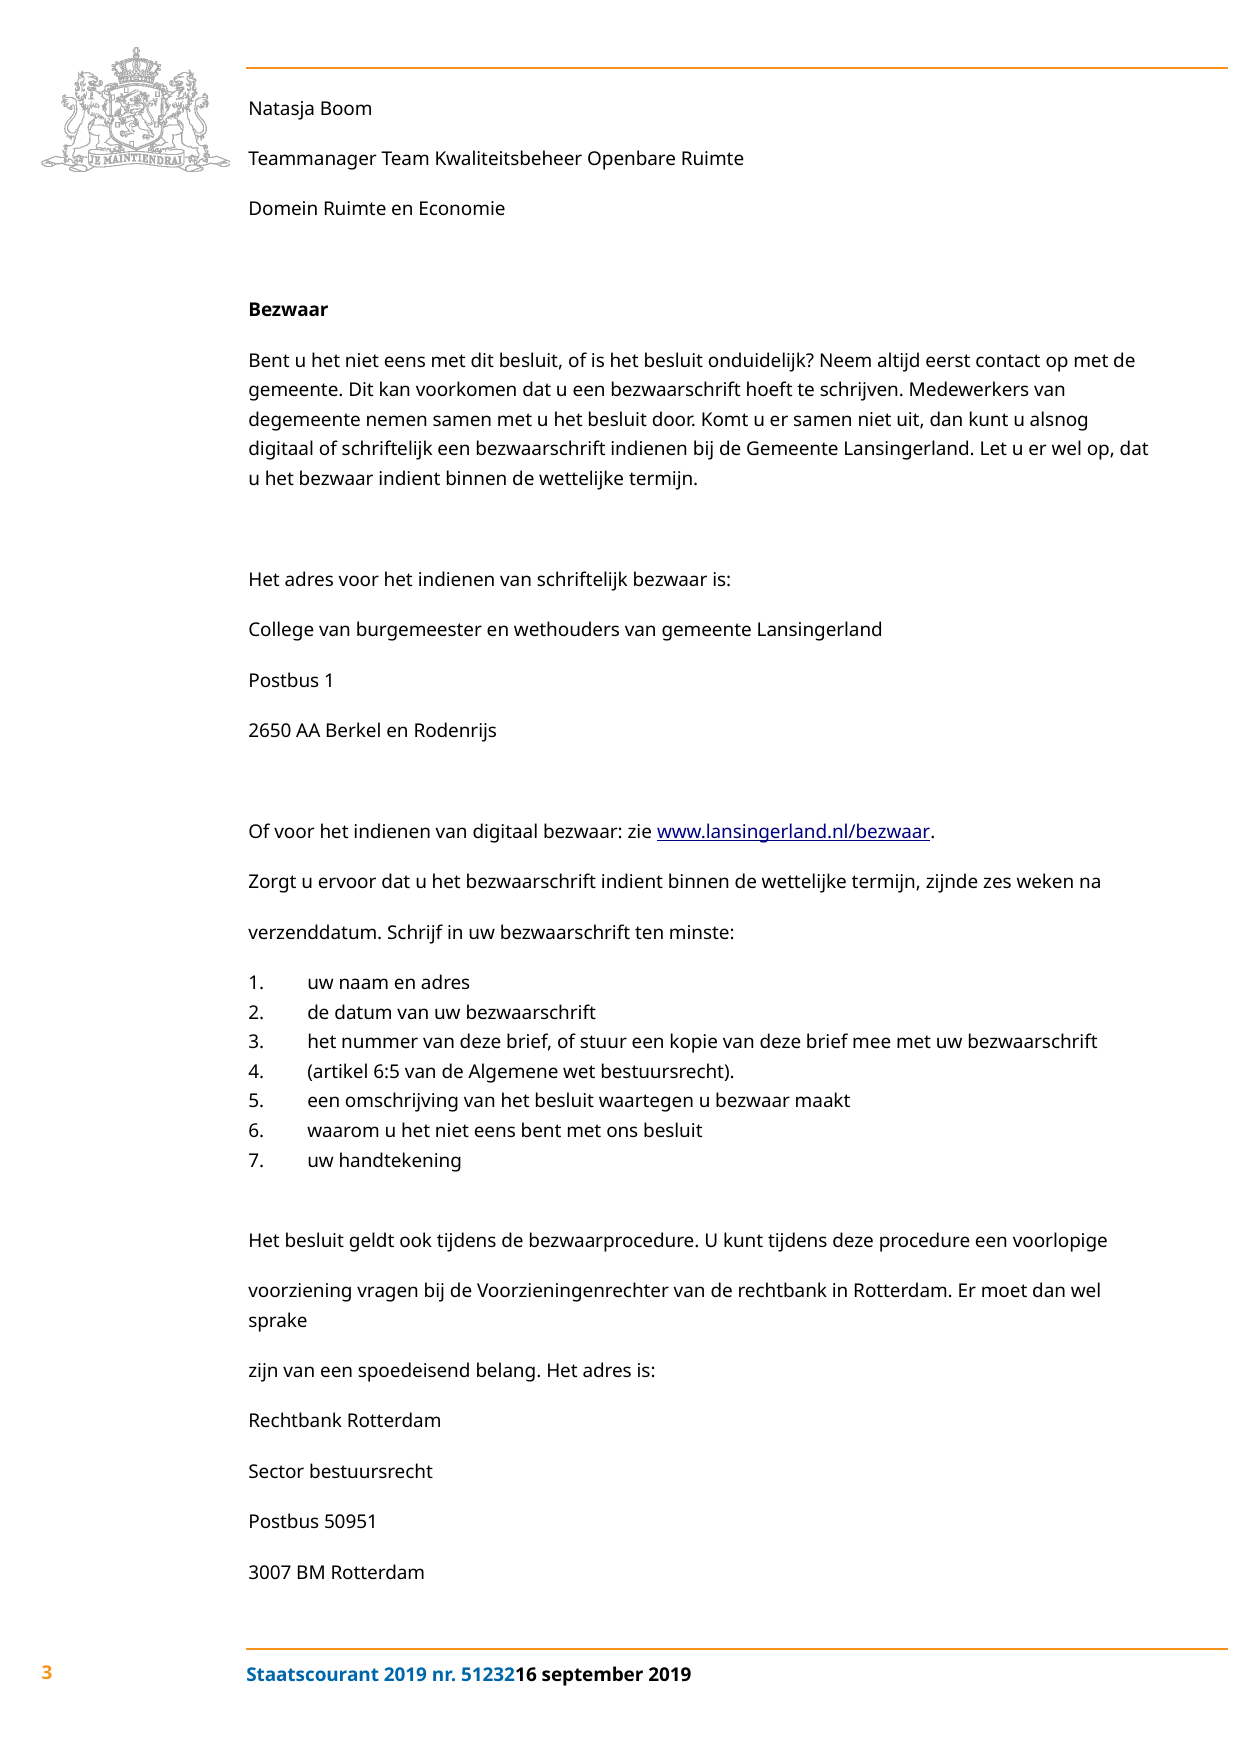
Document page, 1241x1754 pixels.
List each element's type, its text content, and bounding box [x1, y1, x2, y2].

text Of voor het indienen van digitaal bezwaar: zie www.lansingerland.nl/bezwaar. [248, 818, 1152, 844]
list een omschrijving van het besluit waartegen u bezwaar maakt [248, 1088, 1152, 1113]
text verzenddatum. Schrijf in uw bezwaarschrift ten minste: [248, 919, 1152, 945]
text Bezwaar [248, 296, 1152, 322]
text voorziening vragen bij de Voorzieningenrechter van de rechtbank in Rotterdam. Er moet dan wel sprake [248, 1277, 1152, 1333]
text Postbus 1 [248, 667, 1152, 693]
list de datum van uw bezwaarschrift [248, 999, 1152, 1025]
list uw naam en adres [248, 969, 1152, 995]
text Het besluit geldt ook tijdens de bezwaarprocedure. U kunt tijdens deze procedure een voorlopige [248, 1227, 1152, 1253]
text Sector bestuursrecht [248, 1458, 1152, 1484]
picture [41, 47, 231, 172]
text Teammanager Team Kwaliteitsbeheer Openbare Ruimte [248, 145, 1152, 171]
text 3007 BM Rotterdam [248, 1559, 1152, 1585]
text zijn van een spoedeisend belang. Het adres is: [248, 1357, 1152, 1383]
text Het adres voor het indienen van schriftelijk bezwaar is: [248, 566, 1152, 592]
text Postbus 50951 [248, 1508, 1152, 1534]
text 2650 AA Berkel en Rodenrijs [248, 717, 1152, 743]
list het nummer van deze brief, of stuur een kopie van deze brief mee met uw bezwaarschrift [248, 1028, 1152, 1054]
list uw handtekening [248, 1147, 1152, 1173]
text Bent u het niet eens met dit besluit, of is het besluit onduidelijk? Neem altijd eerst contact op met de gemeente. Dit kan voorkomen dat u een bezwaarschrift hoeft te schrijven. Medewerkers van degemeente nemen samen met u het besluit door. Komt u er samen niet uit, dan kunt u alsnog digitaal of schriftelijk een bezwaarschrift indienen bij de Gemeente Lansingerland. Let u er wel op, dat u het bezwaar indient binnen de wettelijke termijn. [248, 347, 1152, 491]
text Natasja Boom [248, 95, 1152, 121]
text Domein Ruimte en Economie [248, 196, 1152, 221]
text Zorgt u ervoor dat u het bezwaarschrift indient binnen de wettelijke termijn, zijnde zes weken na [248, 868, 1152, 894]
list waarom u het niet eens bent met ons besluit [248, 1117, 1152, 1143]
text Rechtbank Rotterdam [248, 1408, 1152, 1433]
list (artikel 6:5 van de Algemene wet bestuursrecht). [248, 1058, 1152, 1084]
text College van burgemeester en wethouders van gemeente Lansingerland [248, 616, 1152, 642]
